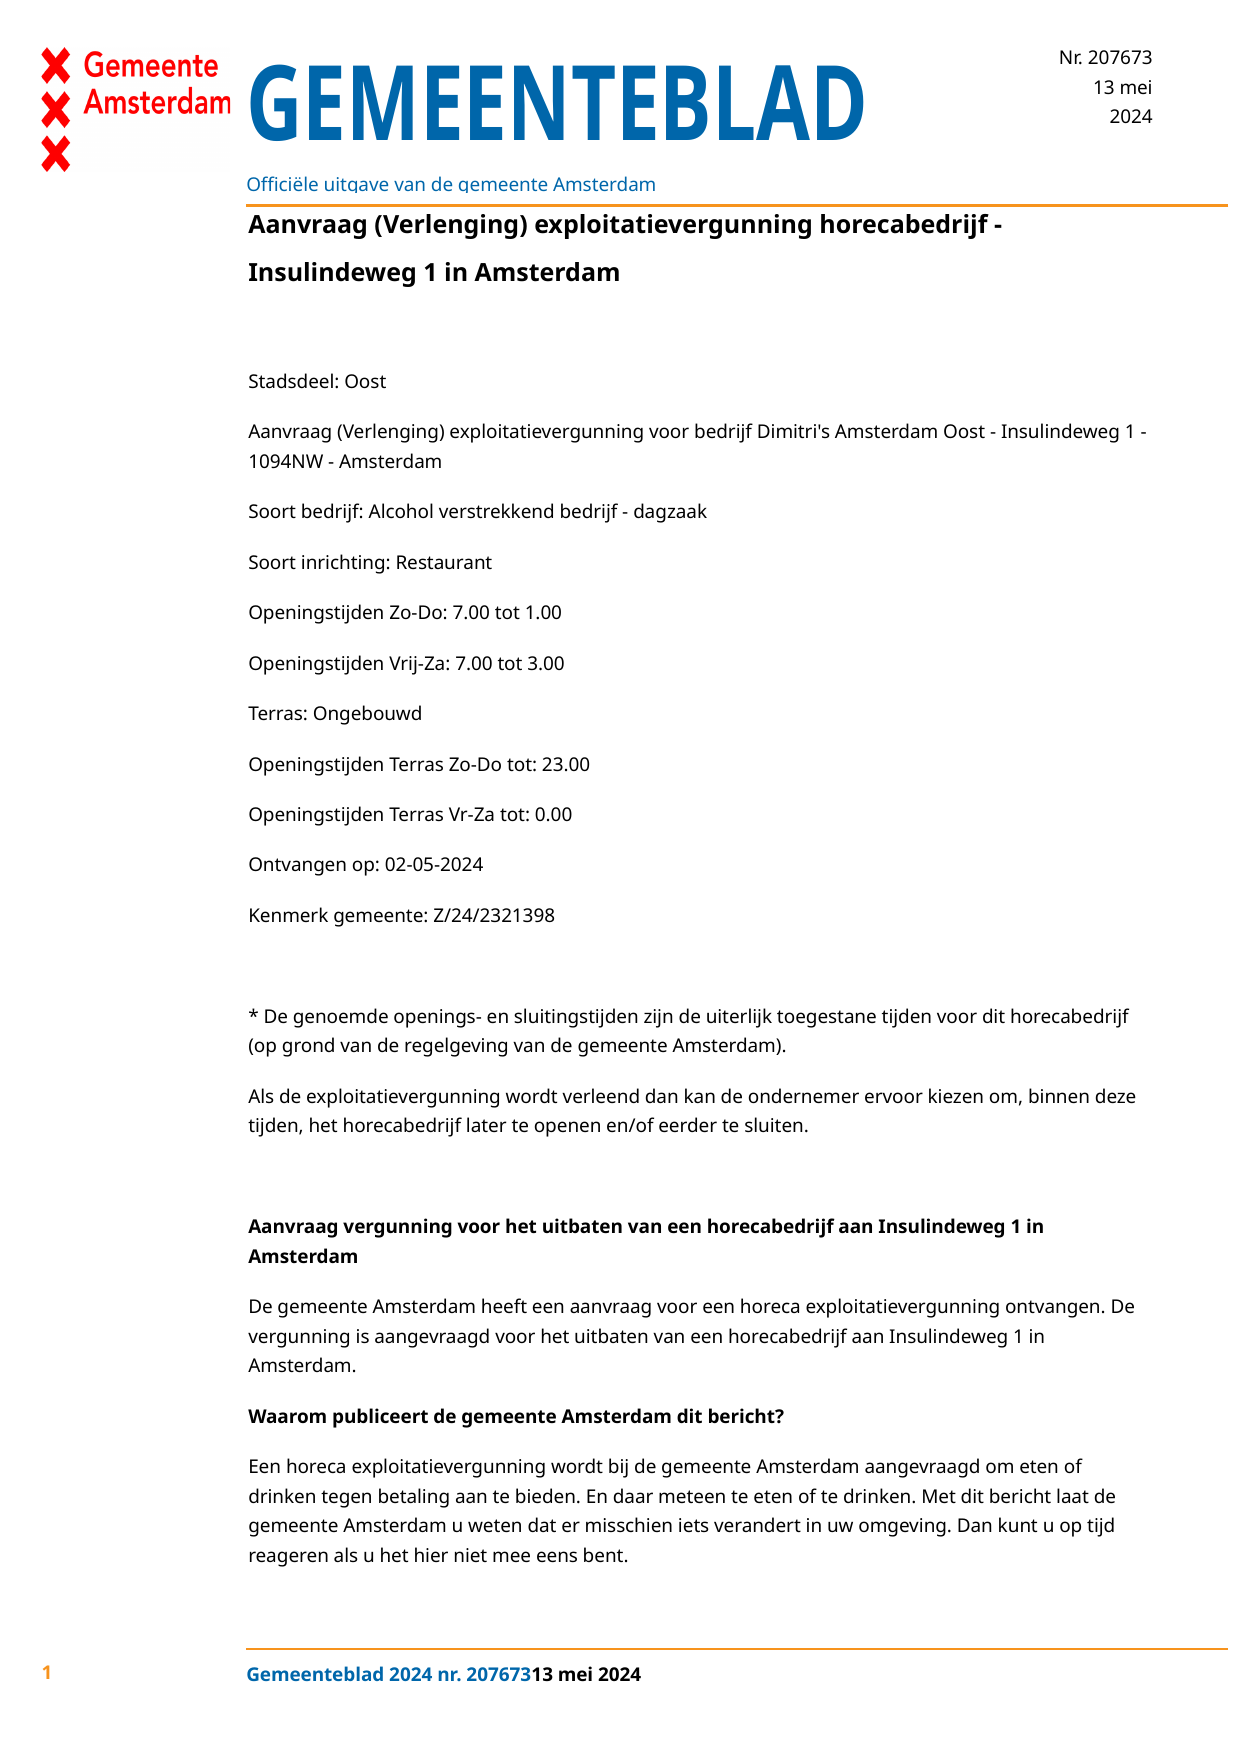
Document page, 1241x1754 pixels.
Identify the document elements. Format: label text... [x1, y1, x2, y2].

text Kenmerk gemeente: Z/24/2321398 [248, 902, 1152, 928]
text Openingstijden Terras Zo-Do tot: 23.00 [248, 751, 1152, 777]
text Aanvraag (Verlenging) exploitatievergunning voor bedrijf Dimitri's Amsterdam Oost - Insulindeweg 1 - 1094NW - Amsterdam [248, 419, 1152, 474]
text Openingstijden Vrij-Za: 7.00 tot 3.00 [248, 650, 1152, 676]
text Waarom publiceert de gemeente Amsterdam dit bericht? [248, 1403, 1152, 1429]
text Soort bedrijf: Alcohol verstrekkend bedrijf - dagzaak [248, 499, 1152, 524]
text Als de exploitatievergunning wordt verleend dan kan de ondernemer ervoor kiezen om, binnen deze tijden, het horecabedrijf later te openen en/of eerder te sluiten. [248, 1083, 1152, 1138]
text Aanvraag vergunning voor het uitbaten van een horecabedrijf aan Insulindeweg 1 in Amsterdam [248, 1213, 1152, 1269]
text Soort inrichting: Restaurant [248, 549, 1152, 575]
text Openingstijden Zo-Do: 7.00 tot 1.00 [248, 599, 1152, 625]
text Aanvraag (Verlenging) exploitatievergunning horecabedrijf - Insulindeweg 1 in Amsterdam [248, 207, 1152, 288]
picture [41, 47, 231, 172]
text Stadsdeel: Oost [248, 368, 1152, 394]
text De gemeente Amsterdam heeft een aanvraag voor een horeca exploitatievergunning ontvangen. De vergunning is aangevraagd voor het uitbaten van een horecabedrijf aan Insulindeweg 1 in Amsterdam. [248, 1293, 1152, 1378]
text Openingstijden Terras Vr-Za tot: 0.00 [248, 801, 1152, 827]
text Terras: Ongebouwd [248, 700, 1152, 726]
text Ontvangen op: 02-05-2024 [248, 852, 1152, 877]
text Een horeca exploitatievergunning wordt bij de gemeente Amsterdam aangevraagd om eten of drinken tegen betaling aan te bieden. En daar meteen te eten of te drinken. Met dit bericht laat de gemeente Amsterdam u weten dat er misschien iets verandert in uw omgeving. Dan kunt u op tijd reageren als u het hier niet mee eens bent. [248, 1453, 1152, 1568]
text * De genoemde openings- en sluitingstijden zijn de uiterlijk toegestane tijden voor dit horecabedrijf (op grond van de regelgeving van de gemeente Amsterdam). [248, 1003, 1152, 1058]
